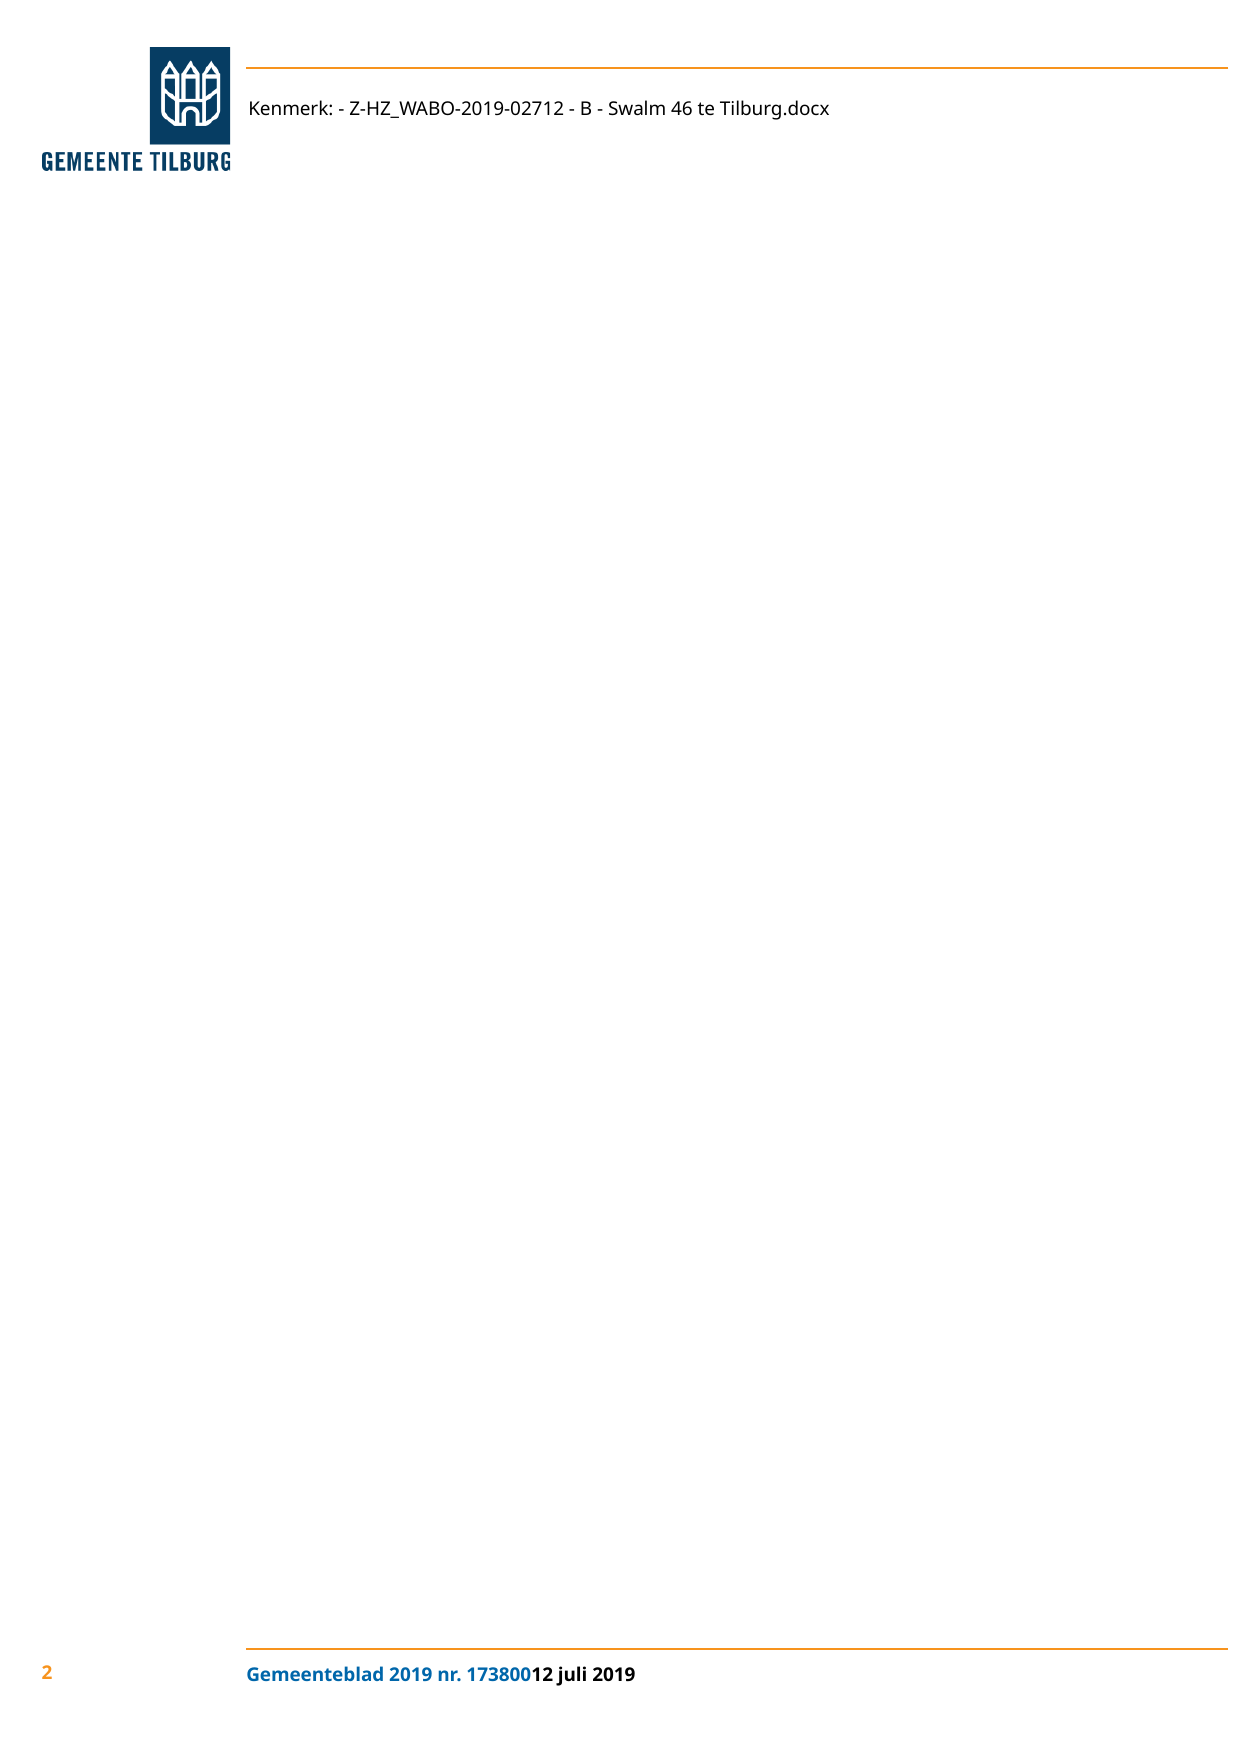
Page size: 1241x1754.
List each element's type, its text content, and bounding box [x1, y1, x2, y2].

picture [41, 47, 231, 172]
text Kenmerk: - Z-HZ_WABO-2019-02712 - B - Swalm 46 te Tilburg.docx [248, 95, 1152, 121]
